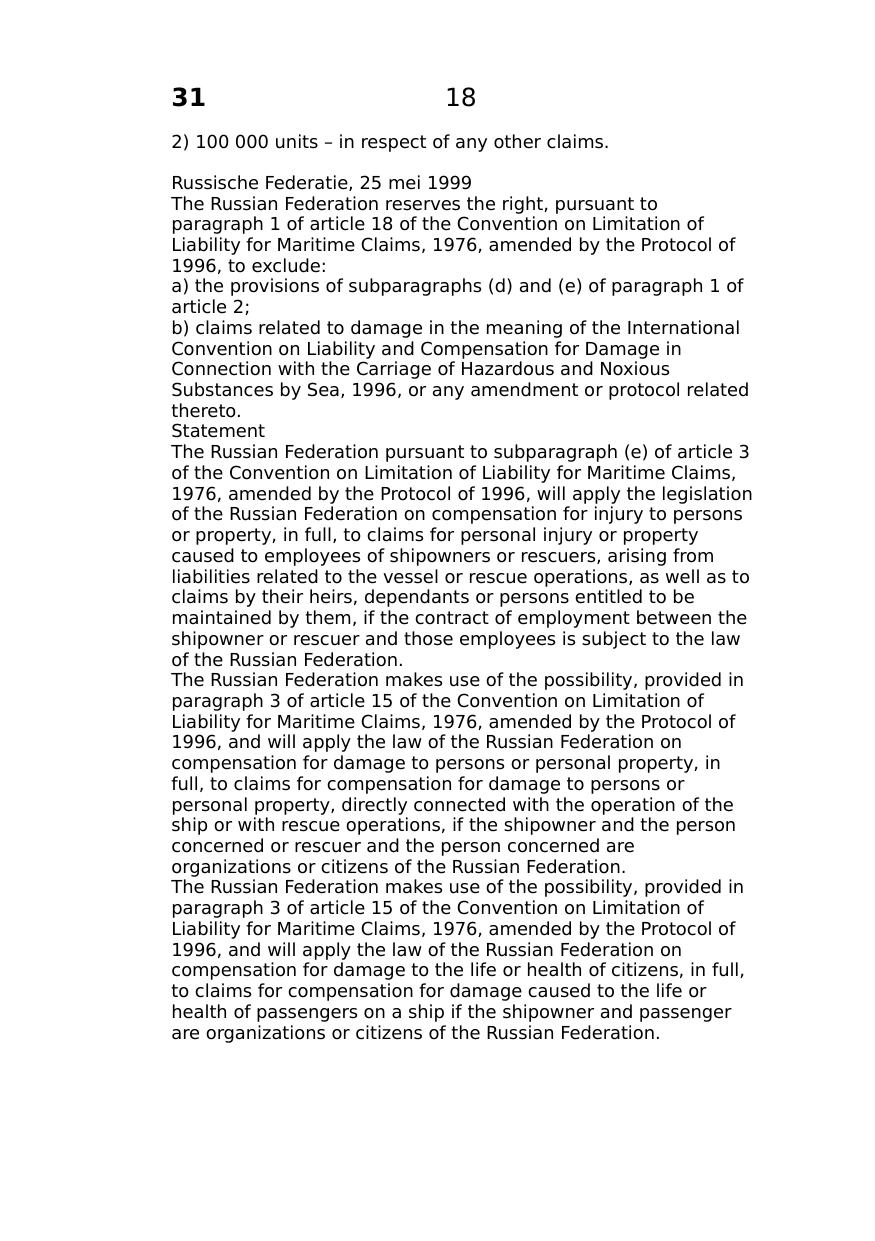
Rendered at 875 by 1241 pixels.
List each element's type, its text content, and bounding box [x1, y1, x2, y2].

text a) the provisions of subparagraphs (d) and (e) of paragraph 1 of article 2; [171, 276, 756, 318]
text 2) 100 000 units – in respect of any other claims. [171, 132, 756, 153]
text b) claims related to damage in the meaning of the International Convention on Liability and Compensation for Damage in Connection with the Carriage of Hazardous and Noxious Substances by Sea, 1996, or any amendment or protocol related thereto. [171, 318, 756, 421]
text The Russian Federation makes use of the possibility, provided in paragraph 3 of article 15 of the Convention on Limitation of Liability for Maritime Claims, 1976, amended by the Protocol of 1996, and will apply the law of the Russian Federation on compensation for damage to the life or health of citizens, in full, to claims for compensation for damage caused to the life or health of passengers on a ship if the shipowner and passenger are organizations or citizens of the Russian Federation. [171, 877, 756, 1043]
text The Russian Federation pursuant to subparagraph (e) of article 3 of the Convention on Limitation of Liability for Maritime Claims, 1976, amended by the Protocol of 1996, will apply the legislation of the Russian Federation on compensation for injury to persons or property, in full, to claims for personal injury or property caused to employees of shipowners or rescuers, arising from liabilities related to the vessel or rescue operations, as well as to claims by their heirs, dependants or persons entitled to be maintained by them, if the contract of employment between the shipowner or rescuer and those employees is subject to the law of the Russian Federation. [171, 442, 756, 670]
text The Russian Federation reserves the right, pursuant to paragraph 1 of article 18 of the Convention on Limitation of Liability for Maritime Claims, 1976, amended by the Protocol of 1996, to exclude: [171, 193, 756, 276]
text Statement [171, 421, 756, 442]
text Russische Federatie, 25 mei 1999 [171, 173, 756, 193]
text The Russian Federation makes use of the possibility, provided in paragraph 3 of article 15 of the Convention on Limitation of Liability for Maritime Claims, 1976, amended by the Protocol of 1996, and will apply the law of the Russian Federation on compensation for damage to persons or personal property, in full, to claims for compensation for damage to persons or personal property, directly connected with the operation of the ship or with rescue operations, if the shipowner and the person concerned or rescuer and the person concerned are organizations or citizens of the Russian Federation. [171, 670, 756, 877]
